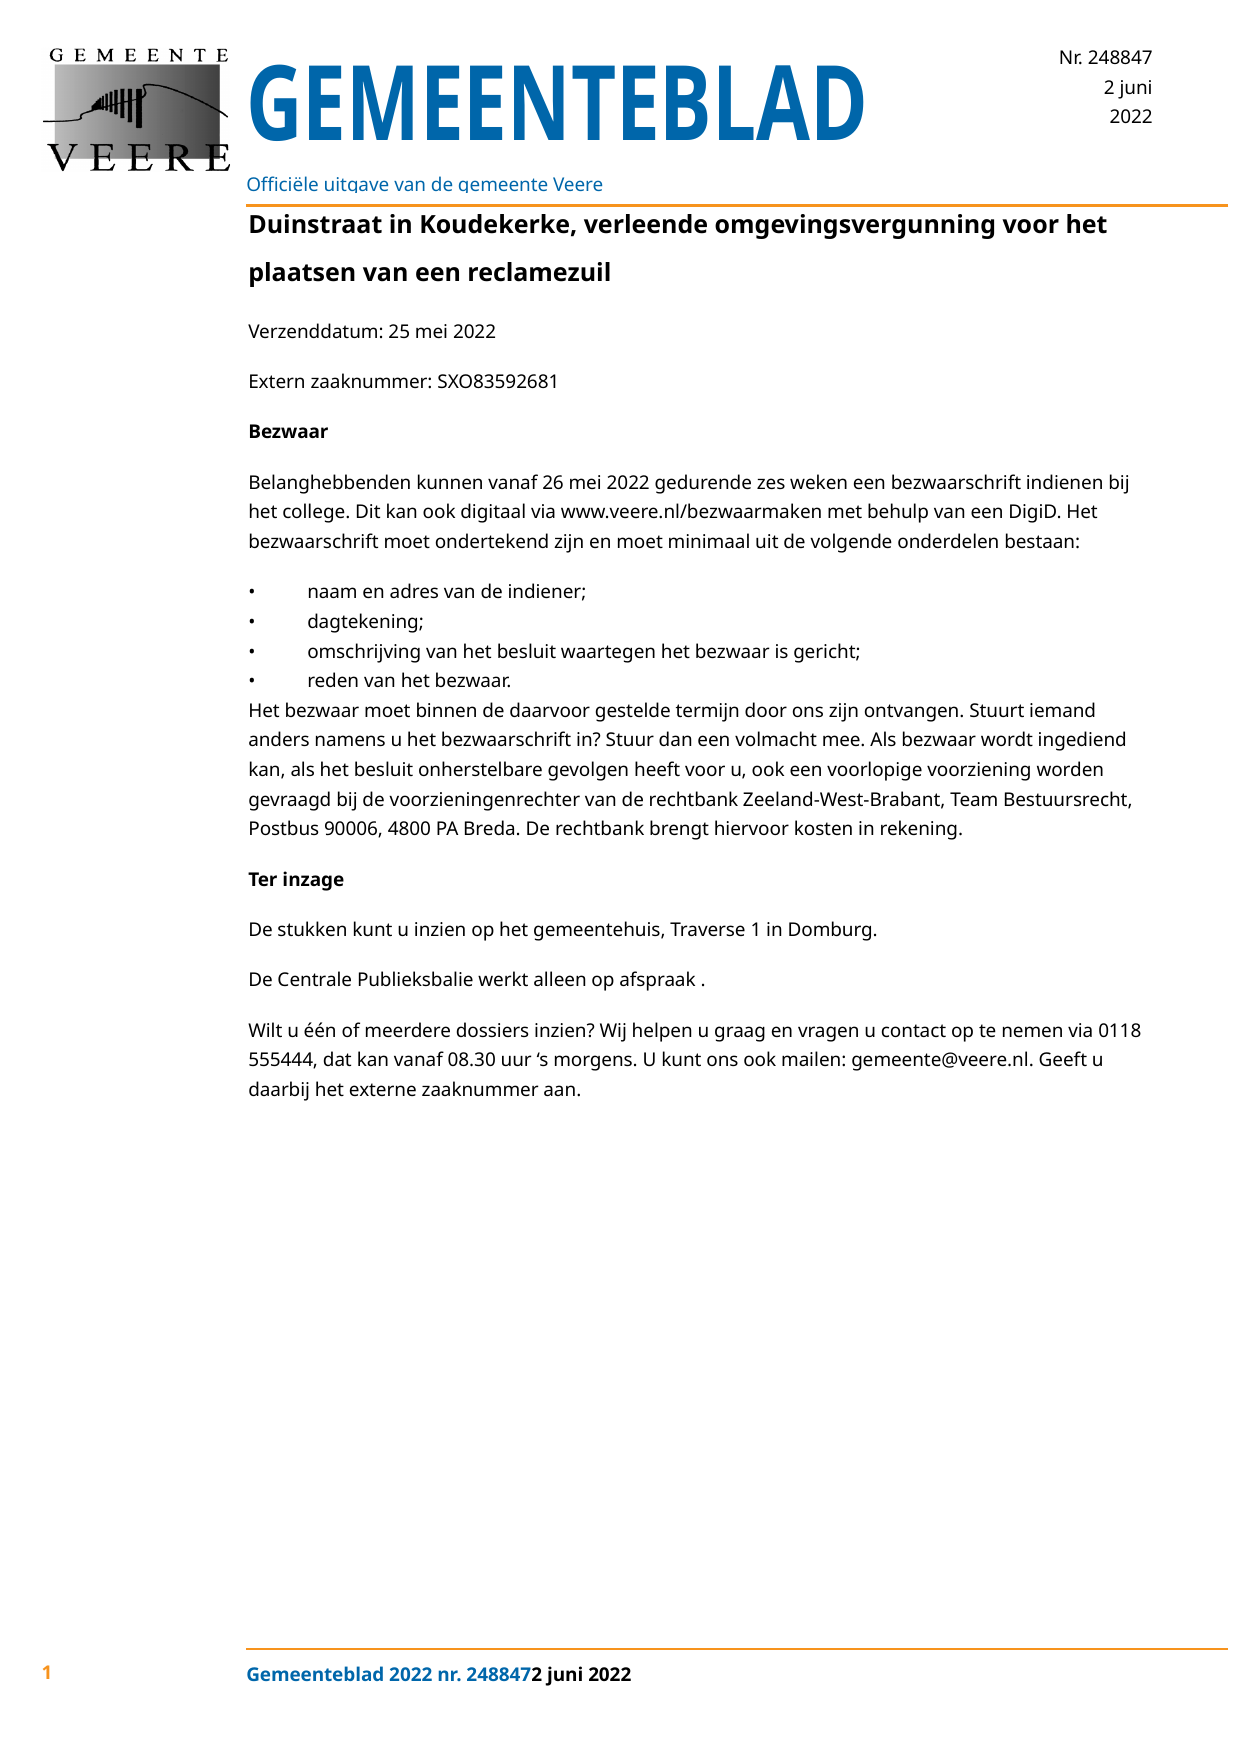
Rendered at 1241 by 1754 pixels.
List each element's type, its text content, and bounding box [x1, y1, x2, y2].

text De Centrale Publieksbalie werkt alleen op afspraak . [248, 967, 1152, 992]
text Belanghebbenden kunnen vanaf 26 mei 2022 gedurende zes weken een bezwaarschrift indienen bij het college. Dit kan ook digitaal via www.veere.nl/bezwaarmaken met behulp van een DigiD. Het bezwaarschrift moet ondertekend zijn en moet minimaal uit de volgende onderdelen bestaan: [248, 469, 1152, 554]
text Wilt u één of meerdere dossiers inzien? Wij helpen u graag en vragen u contact op te nemen via 0118 555444, dat kan vanaf 08.30 uur ‘s morgens. U kunt ons ook mailen: gemeente@veere.nl. Geeft u daarbij het externe zaaknummer aan. [248, 1017, 1152, 1102]
text Duinstraat in Koudekerke, verleende omgevingsvergunning voor het plaatsen van een reclamezuil [248, 207, 1152, 288]
text Bezwaar [248, 419, 1152, 444]
text Verzenddatum: 25 mei 2022 [248, 318, 1152, 344]
text De stukken kunt u inzien op het gemeentehuis, Traverse 1 in Domburg. [248, 916, 1152, 942]
list omschrijving van het besluit waartegen het bezwaar is gericht; [248, 638, 1152, 664]
text Extern zaaknummer: SXO83592681 [248, 368, 1152, 394]
picture [41, 47, 231, 172]
list naam en adres van de indiener; [248, 579, 1152, 604]
list reden van het bezwaar. [248, 667, 1152, 693]
text Ter inzage [248, 866, 1152, 892]
list dagtekening; [248, 608, 1152, 634]
text Het bezwaar moet binnen de daarvoor gestelde termijn door ons zijn ontvangen. Stuurt iemand anders namens u het bezwaarschrift in? Stuur dan een volmacht mee. Als bezwaar wordt ingediend kan, als het besluit onherstelbare gevolgen heeft voor u, ook een voorlopige voorziening worden gevraagd bij de voorzieningenrechter van de rechtbank Zeeland-West-Brabant, Team Bestuursrecht, Postbus 90006, 4800 PA Breda. De rechtbank brengt hiervoor kosten in rekening. [248, 697, 1152, 841]
